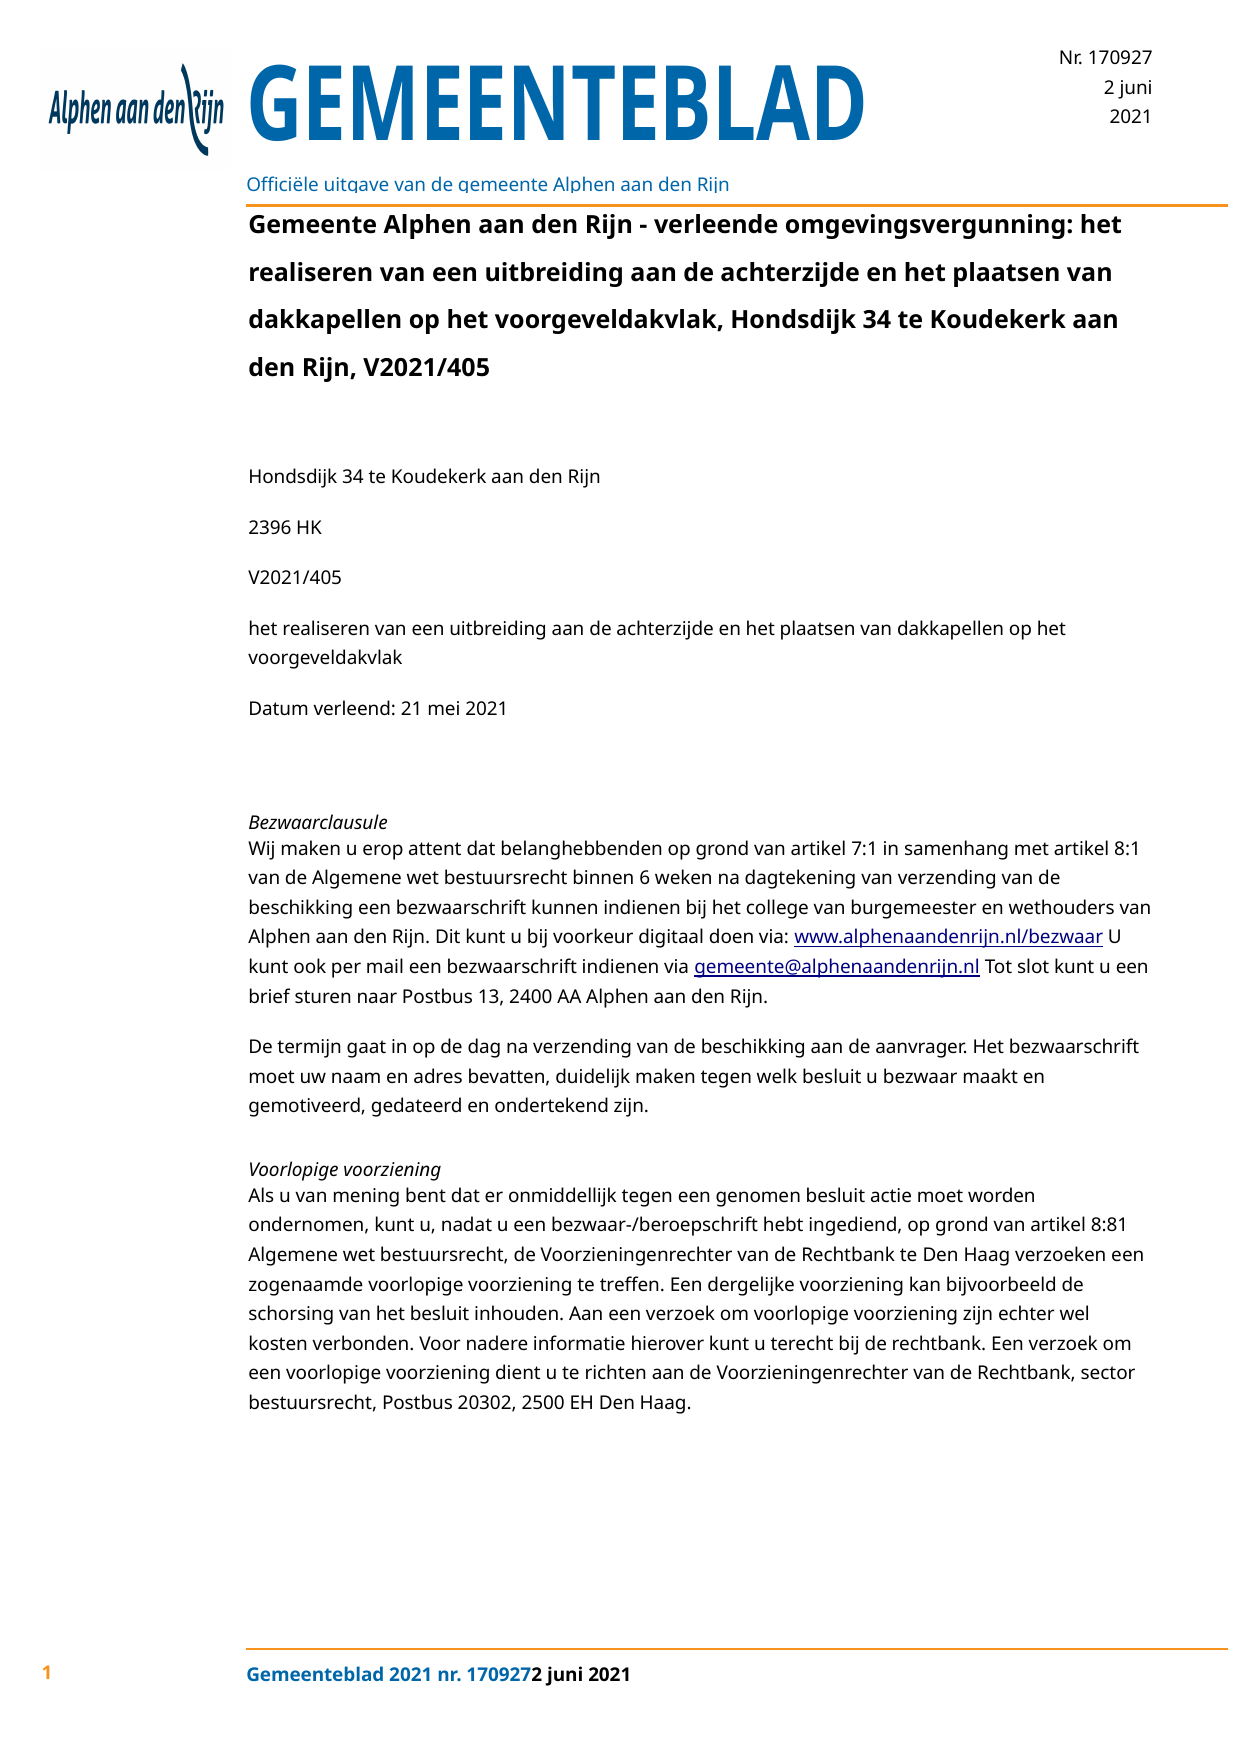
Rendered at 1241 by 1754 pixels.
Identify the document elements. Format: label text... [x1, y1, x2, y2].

text V2021/405 [248, 564, 1152, 590]
text De termijn gaat in op de dag na verzending van de beschikking aan de aanvrager. Het bezwaarschrift moet uw naam en adres bevatten, duidelijk maken tegen welk besluit u bezwaar maakt en gemotiveerd, gedateerd en ondertekend zijn. [248, 1033, 1152, 1118]
text Gemeente Alphen aan den Rijn - verleende omgevingsvergunning: het realiseren van een uitbreiding aan de achterzijde en het plaatsen van dakkapellen op het voorgeveldakvlak, Hondsdijk 34 te Koudekerk aan den Rijn, V2021/405 [248, 207, 1152, 384]
text het realiseren van een uitbreiding aan de achterzijde en het plaatsen van dakkapellen op het voorgeveldakvlak [248, 615, 1152, 670]
picture [41, 47, 231, 172]
text Wij maken u erop attent dat belanghebbenden op grond van artikel 7:1 in samenhang met artikel 8:1 van de Algemene wet bestuursrecht binnen 6 weken na dagtekening van verzending van de beschikking een bezwaarschrift kunnen indienen bij het college van burgemeester en wethouders van Alphen aan den Rijn. Dit kunt u bij voorkeur digitaal doen via: www.alphenaandenrijn.nl/bezwaar U kunt ook per mail een bezwaarschrift indienen via gemeente@alphenaandenrijn.nl Tot slot kunt u een brief sturen naar Postbus 13, 2400 AA Alphen aan den Rijn. [248, 835, 1152, 1008]
text 2396 HK [248, 514, 1152, 540]
text Bezwaarclausule [248, 809, 1152, 835]
text Hondsdijk 34 te Koudekerk aan den Rijn [248, 463, 1152, 489]
text Als u van mening bent dat er onmiddellijk tegen een genomen besluit actie moet worden ondernomen, kunt u, nadat u een bezwaar-/beroepschrift hebt ingediend, op grond van artikel 8:81 Algemene wet bestuursrecht, de Voorzieningenrechter van de Rechtbank te Den Haag verzoeken een zogenaamde voorlopige voorziening te treffen. Een dergelijke voorziening kan bijvoorbeeld de schorsing van het besluit inhouden. Aan een verzoek om voorlopige voorziening zijn echter wel kosten verbonden. Voor nadere informatie hierover kunt u terecht bij de rechtbank. Een verzoek om een voorlopige voorziening dient u te richten aan de Voorzieningenrechter van de Rechtbank, sector bestuursrecht, Postbus 20302, 2500 EH Den Haag. [248, 1182, 1152, 1415]
text Voorlopige voorziening [248, 1156, 1152, 1182]
text Datum verleend: 21 mei 2021 [248, 695, 1152, 721]
